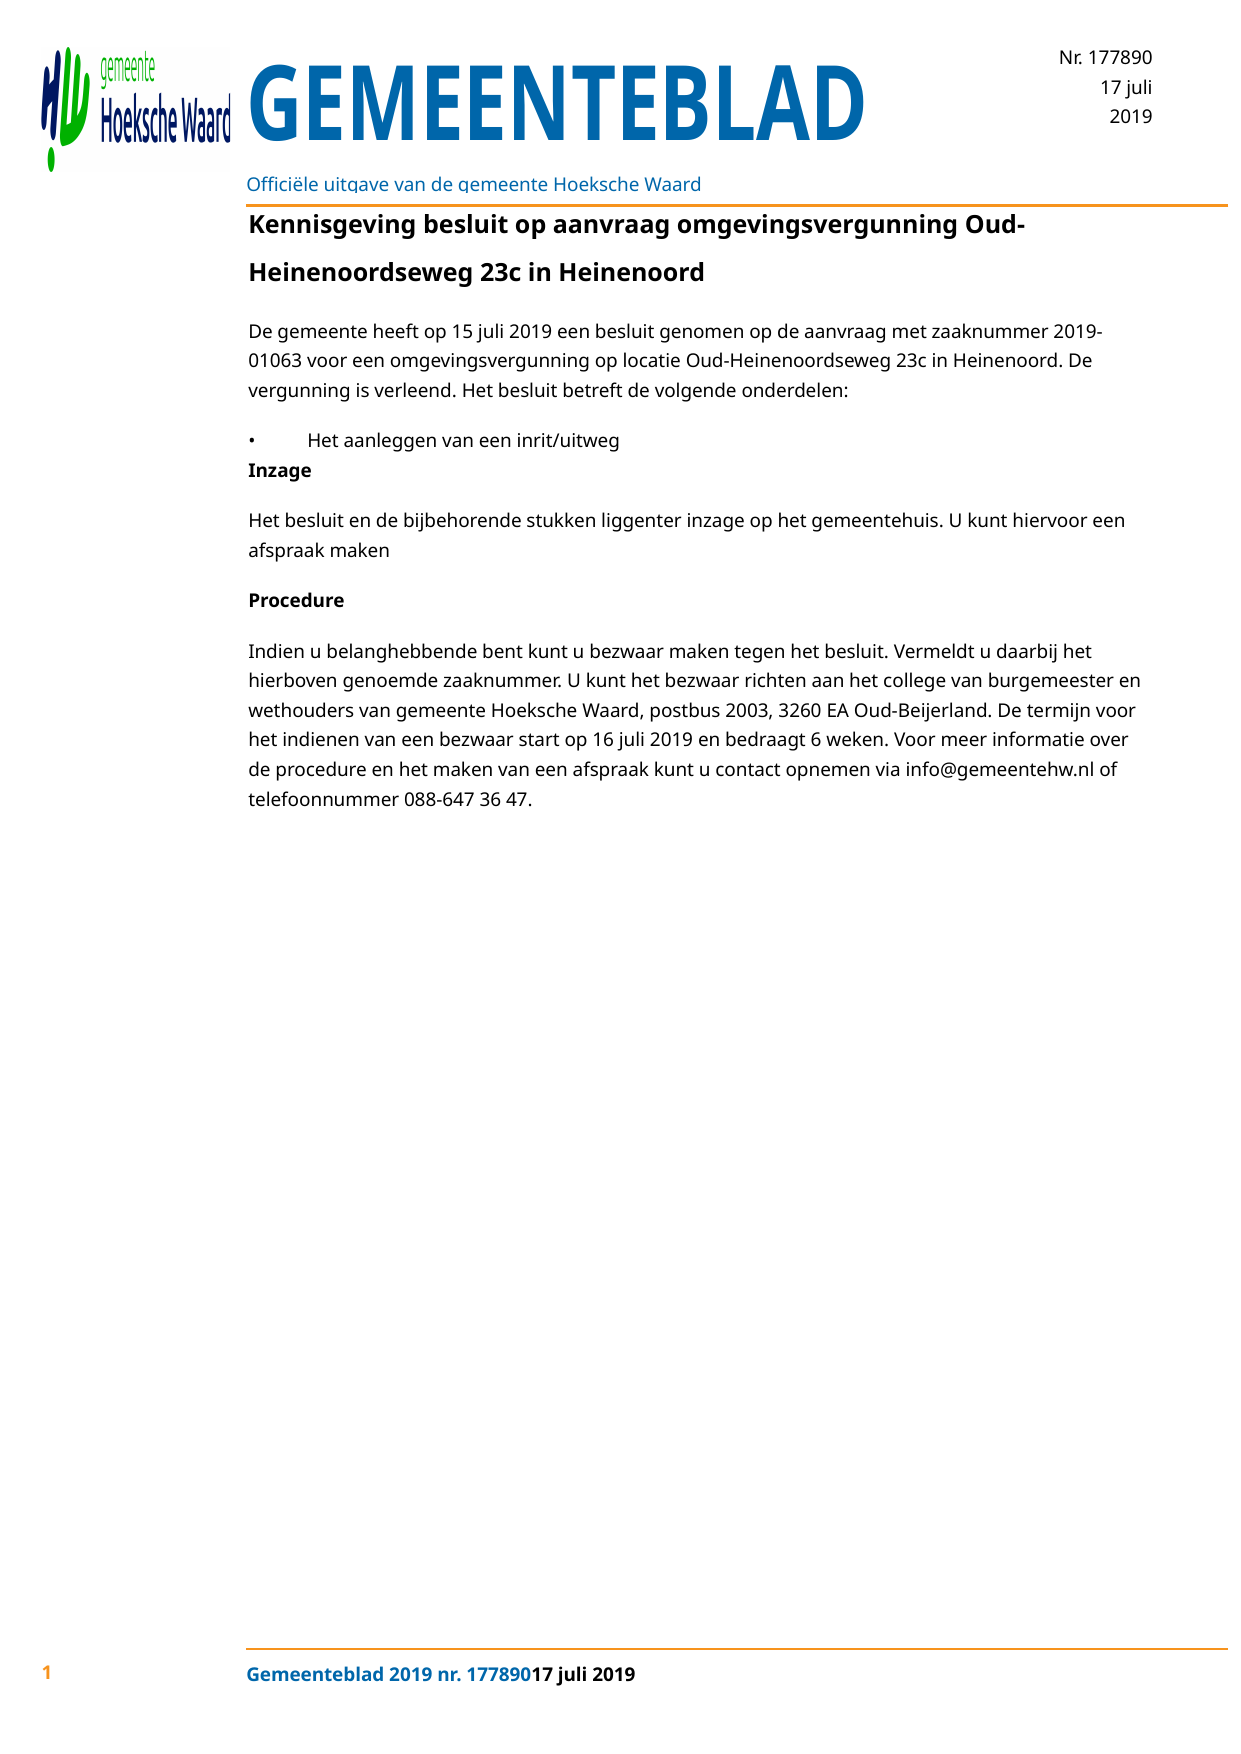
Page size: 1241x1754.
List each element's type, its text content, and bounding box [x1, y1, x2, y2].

list Het aanleggen van een inrit/uitweg [248, 427, 1152, 453]
text Indien u belanghebbende bent kunt u bezwaar maken tegen het besluit. Vermeldt u daarbij het hierboven genoemde zaaknummer. U kunt het bezwaar richten aan het college van burgemeester en wethouders van gemeente Hoeksche Waard, postbus 2003, 3260 EA Oud-Beijerland. De termijn voor het indienen van een bezwaar start op 16 juli 2019 en bedraagt 6 weken. Voor meer informatie over de procedure en het maken van een afspraak kunt u contact opnemen via info@gemeentehw.nl of telefoonnummer 088-647 36 47. [248, 638, 1152, 812]
picture [41, 47, 231, 172]
text De gemeente heeft op 15 juli 2019 een besluit genomen op de aanvraag met zaaknummer 2019-01063 voor een omgevingsvergunning op locatie Oud-Heinenoordseweg 23c in Heinenoord. De vergunning is verleend. Het besluit betreft de volgende onderdelen: [248, 318, 1152, 403]
text Procedure [248, 587, 1152, 613]
text Kennisgeving besluit op aanvraag omgevingsvergunning Oud-Heinenoordseweg 23c in Heinenoord [248, 207, 1152, 288]
text Inzage [248, 457, 1152, 483]
text Het besluit en de bijbehorende stukken liggenter inzage op het gemeentehuis. U kunt hiervoor een afspraak maken [248, 507, 1152, 563]
